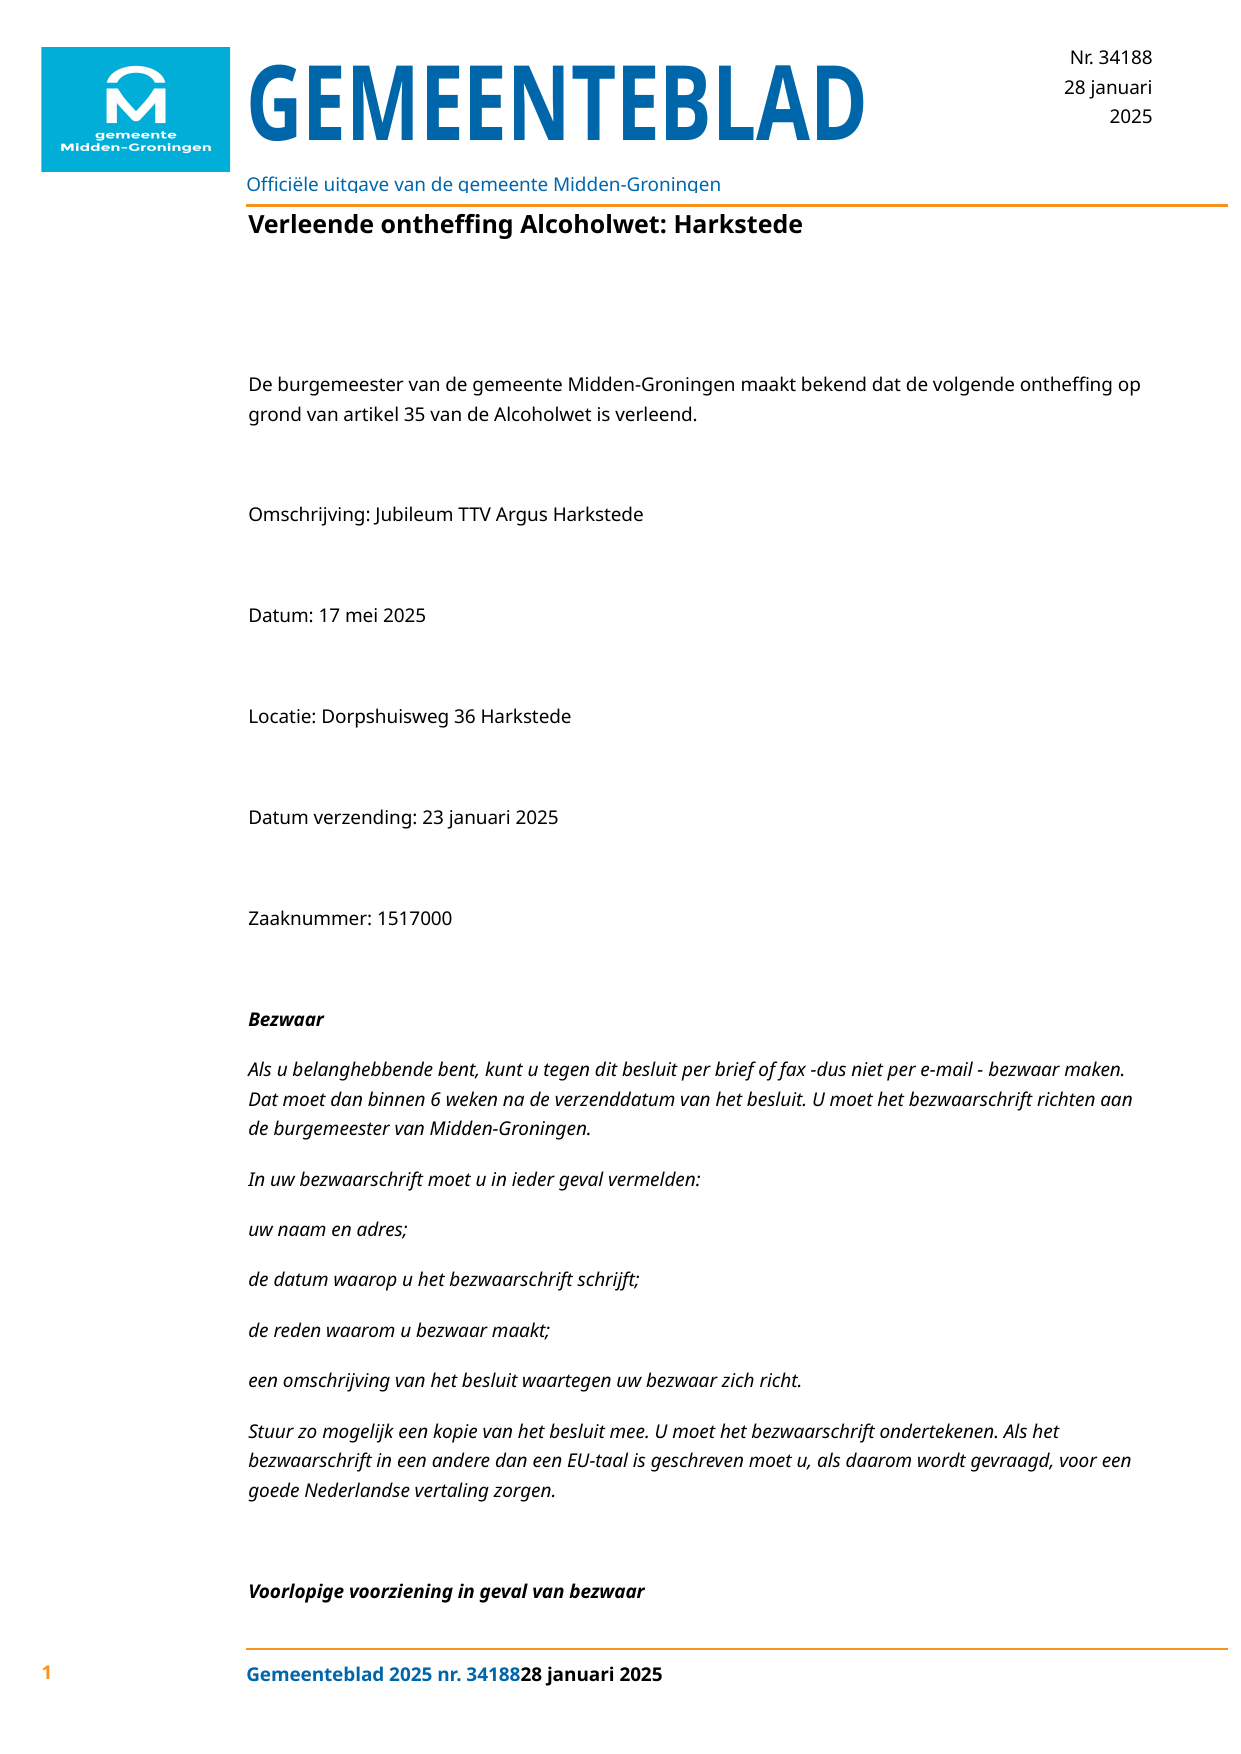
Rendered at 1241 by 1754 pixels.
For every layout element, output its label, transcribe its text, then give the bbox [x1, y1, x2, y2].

picture [108, 66, 164, 82]
text de reden waarom u bezwaar maakt; [248, 1317, 1152, 1343]
picture [107, 89, 165, 122]
text een omschrijving van het besluit waartegen uw bezwaar zich richt. [248, 1367, 1152, 1393]
text Omschrijving: Jubileum TTV Argus Harkstede [248, 502, 1152, 527]
picture [184, 146, 190, 153]
text de datum waarop u het bezwaarschrift schrijft; [248, 1267, 1152, 1292]
text Voorlopige voorziening in geval van bezwaar [248, 1578, 1152, 1603]
text Als u belanghebbende bent, kunt u tegen dit besluit per brief of fax -dus niet per e-mail - bezwaar maken. Dat moet dan binnen 6 weken na de verzenddatum van het besluit. U moet het bezwaarschrift richten aan de burgemeester van Midden-Groningen. [248, 1056, 1152, 1141]
text In uw bezwaarschrift moet u in ieder geval vermelden: [248, 1166, 1152, 1191]
text Stuur zo mogelijk een kopie van het besluit mee. U moet het bezwaarschrift ondertekenen. Als het bezwaarschrift in een andere dan een EU-taal is geschreven moet u, als daarom wordt gevraagd, voor een goede Nederlandse vertaling zorgen. [248, 1418, 1152, 1503]
text De burgemeester van de gemeente Midden-Groningen maakt bekend dat de volgende ontheffing op grond van artikel 35 van de Alcoholwet is verleend. [248, 371, 1152, 426]
text Datum: 17 mei 2025 [248, 602, 1152, 628]
text Zaaknummer: 1517000 [248, 905, 1152, 931]
text uw naam en adres; [248, 1216, 1152, 1242]
text Verleende ontheffing Alcoholwet: Harkstede [248, 207, 1152, 241]
text Locatie: Dorpshuisweg 36 Harkstede [248, 703, 1152, 729]
text Bezwaar [248, 1006, 1152, 1031]
text Datum verzending: 23 januari 2025 [248, 804, 1152, 830]
